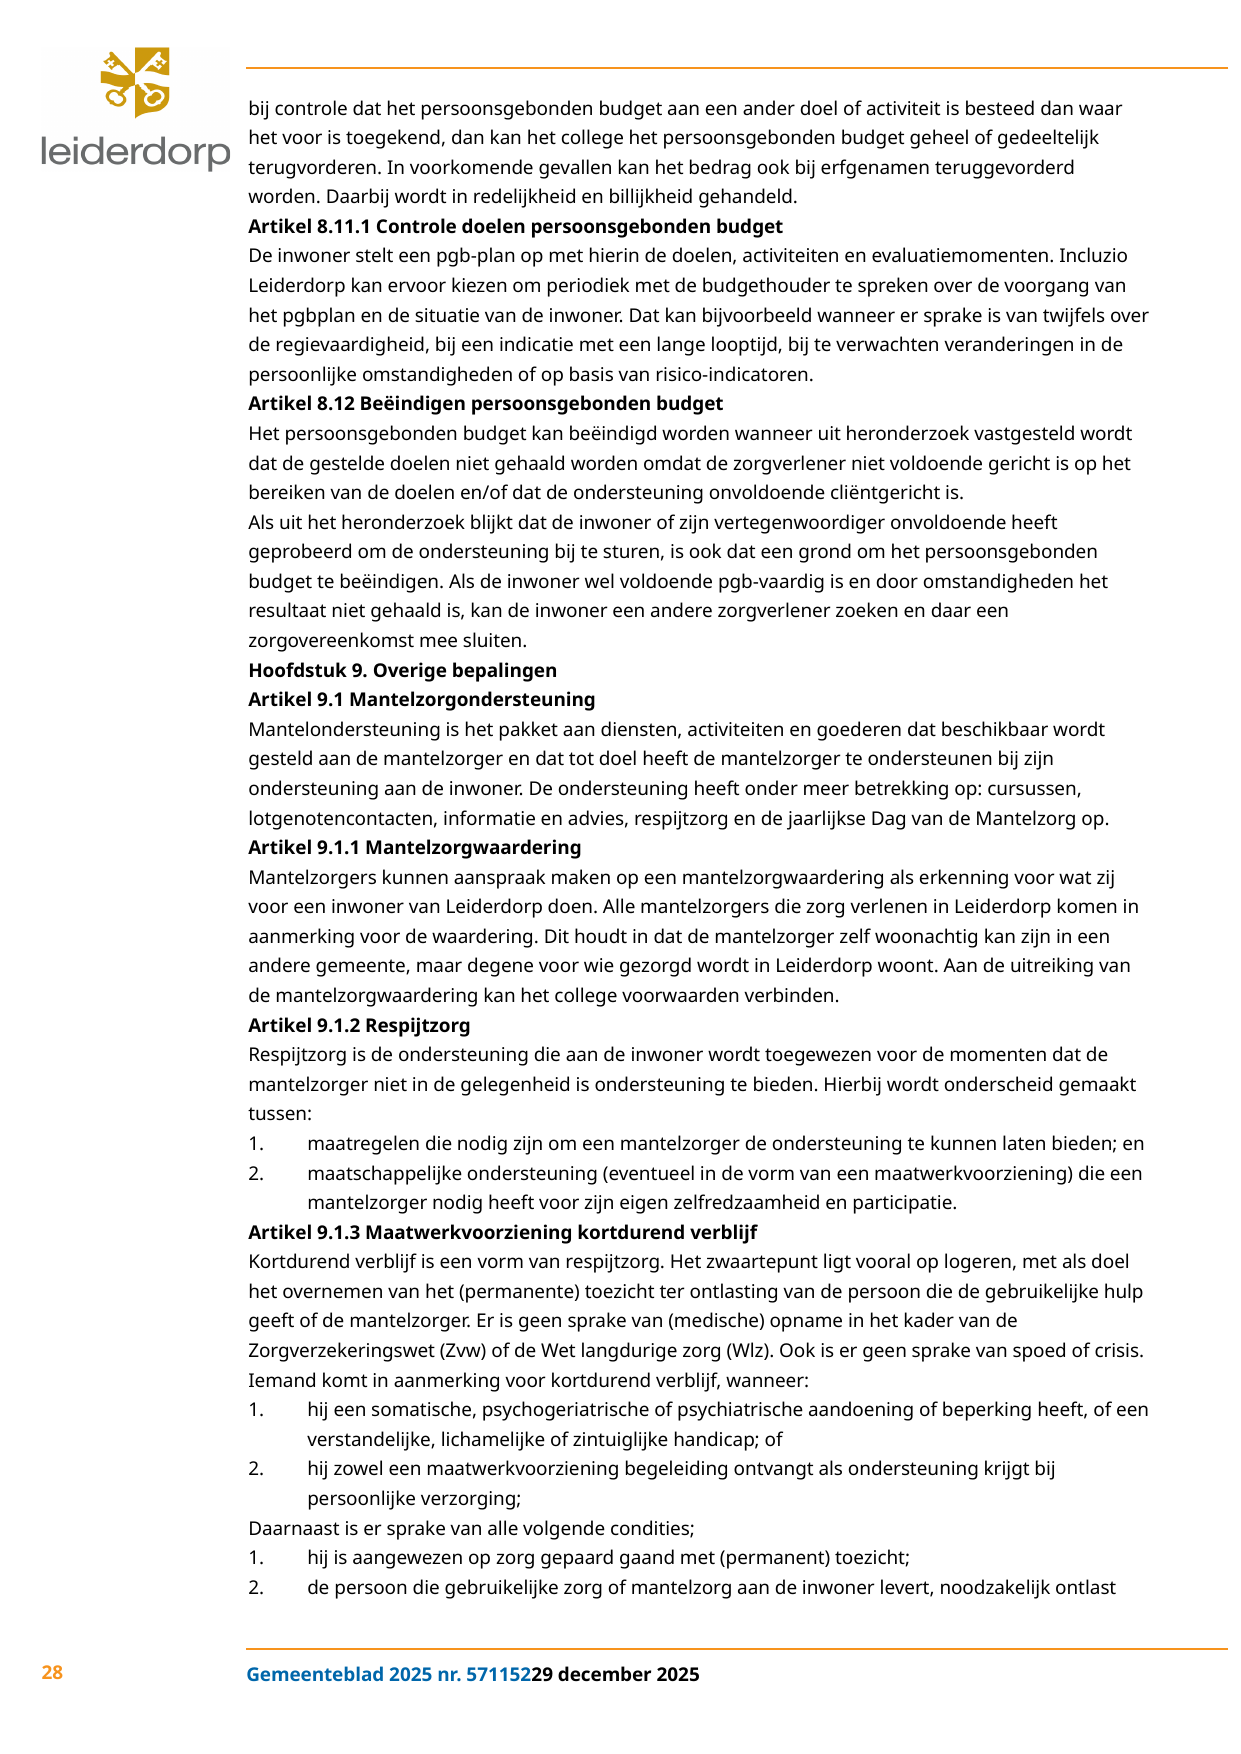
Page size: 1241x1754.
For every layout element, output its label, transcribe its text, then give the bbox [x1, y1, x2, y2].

list de persoon die gebruikelijke zorg of mantelzorg aan de inwoner levert, noodzakelijk ontlast [248, 1574, 1152, 1600]
text Artikel 9.1.3 Maatwerkvoorziening kortdurend verblijf [248, 1219, 1152, 1245]
text Hoofdstuk 9. Overige bepalingen [248, 657, 1152, 683]
text Artikel 9.1 Mantelzorgondersteuning [248, 686, 1152, 712]
text Mantelzorgers kunnen aanspraak maken op een mantelzorgwaardering als erkenning voor wat zij voor een inwoner van Leiderdorp doen. Alle mantelzorgers die zorg verlenen in Leiderdorp komen in aanmerking voor de waardering. Dit houdt in dat de mantelzorger zelf woonachtig kan zijn in een andere gemeente, maar degene voor wie gezorgd wordt in Leiderdorp woont. Aan de uitreiking van de mantelzorgwaardering kan het college voorwaarden verbinden. [248, 864, 1152, 1008]
text Iemand komt in aanmerking voor kortdurend verblijf, wanneer: [248, 1367, 1152, 1393]
text Artikel 8.12 Beëindigen persoonsgebonden budget [248, 391, 1152, 416]
text Artikel 9.1.2 Respijtzorg [248, 1012, 1152, 1038]
list hij een somatische, psychogeriatrische of psychiatrische aandoening of beperking heeft, of een verstandelijke, lichamelijke of zintuiglijke handicap; of [248, 1396, 1152, 1452]
text Artikel 8.11.1 Controle doelen persoonsgebonden budget [248, 213, 1152, 239]
text Het persoonsgebonden budget kan beëindigd worden wanneer uit heronderzoek vastgesteld wordt dat de gestelde doelen niet gehaald worden omdat de zorgverlener niet voldoende gericht is op het bereiken van de doelen en/of dat de ondersteuning onvoldoende cliëntgericht is. [248, 420, 1152, 505]
text Artikel 9.1.1 Mantelzorgwaardering [248, 834, 1152, 860]
text Respijtzorg is de ondersteuning die aan de inwoner wordt toegewezen voor de momenten dat de mantelzorger niet in de gelegenheid is ondersteuning te bieden. Hierbij wordt onderscheid gemaakt tussen: [248, 1041, 1152, 1126]
text Mantelondersteuning is het pakket aan diensten, activiteiten en goederen dat beschikbaar wordt gesteld aan de mantelzorger en dat tot doel heeft de mantelzorger te ondersteunen bij zijn ondersteuning aan de inwoner. De ondersteuning heeft onder meer betrekking op: cursussen, lotgenotencontacten, informatie en advies, respijtzorg en de jaarlijkse Dag van de Mantelzorg op. [248, 716, 1152, 831]
text bij controle dat het persoonsgebonden budget aan een ander doel of activiteit is besteed dan waar het voor is toegekend, dan kan het college het persoonsgebonden budget geheel of gedeeltelijk terugvorderen. In voorkomende gevallen kan het bedrag ook bij erfgenamen teruggevorderd worden. Daarbij wordt in redelijkheid en billijkheid gehandeld. [248, 95, 1152, 209]
text De inwoner stelt een pgb-plan op met hierin de doelen, activiteiten en evaluatiemomenten. Incluzio Leiderdorp kan ervoor kiezen om periodiek met de budgethouder te spreken over de voorgang van het pgbplan en de situatie van de inwoner. Dat kan bijvoorbeeld wanneer er sprake is van twijfels over de regievaardigheid, bij een indicatie met een lange looptijd, bij te verwachten veranderingen in de persoonlijke omstandigheden of op basis van risico-indicatoren. [248, 243, 1152, 387]
list maatregelen die nodig zijn om een mantelzorger de ondersteuning te kunnen laten bieden; en [248, 1130, 1152, 1156]
text Als uit het heronderzoek blijkt dat de inwoner of zijn vertegenwoordiger onvoldoende heeft geprobeerd om de ondersteuning bij te sturen, is ook dat een grond om het persoonsgebonden budget te beëindigen. Als de inwoner wel voldoende pgb-vaardig is en door omstandigheden het resultaat niet gehaald is, kan de inwoner een andere zorgverlener zoeken en daar een zorgovereenkomst mee sluiten. [248, 509, 1152, 653]
list hij zowel een maatwerkvoorziening begeleiding ontvangt als ondersteuning krijgt bij persoonlijke verzorging; [248, 1456, 1152, 1511]
picture [41, 47, 231, 172]
list hij is aangewezen op zorg gepaard gaand met (permanent) toezicht; [248, 1544, 1152, 1570]
list maatschappelijke ondersteuning (eventueel in de vorm van een maatwerkvoorziening) die een mantelzorger nodig heeft voor zijn eigen zelfredzaamheid en participatie. [248, 1160, 1152, 1215]
text Daarnaast is er sprake van alle volgende condities; [248, 1515, 1152, 1541]
text Kortdurend verblijf is een vorm van respijtzorg. Het zwaartepunt ligt vooral op logeren, met als doel het overnemen van het (permanente) toezicht ter ontlasting van de persoon die de gebruikelijke hulp geeft of de mantelzorger. Er is geen sprake van (medische) opname in het kader van de Zorgverzekeringswet (Zvw) of de Wet langdurige zorg (Wlz). Ook is er geen sprake van spoed of crisis. [248, 1248, 1152, 1363]
